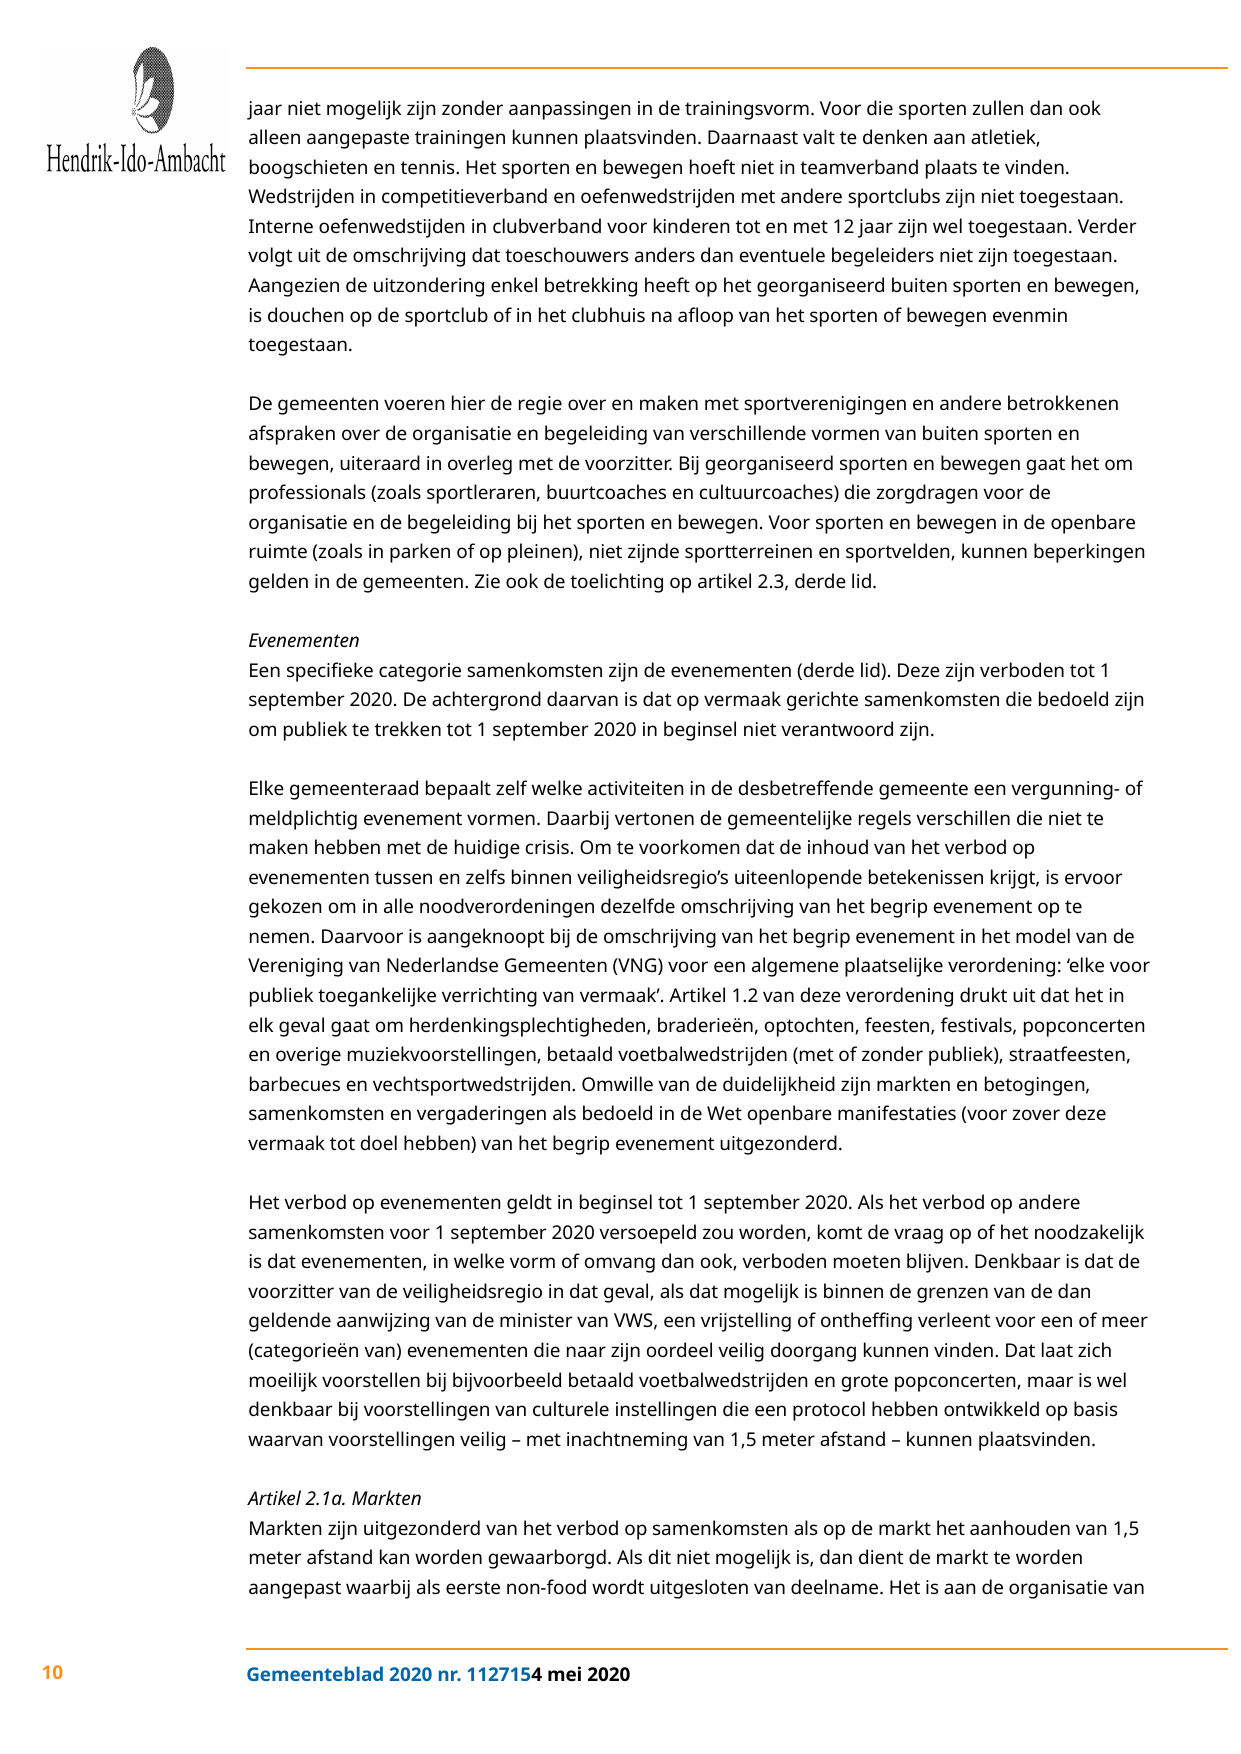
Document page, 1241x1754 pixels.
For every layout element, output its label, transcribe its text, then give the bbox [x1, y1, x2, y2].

text De gemeenten voeren hier de regie over en maken met sportverenigingen en andere betrokkenen afspraken over de organisatie en begeleiding van verschillende vormen van buiten sporten en bewegen, uiteraard in overleg met de voorzitter. Bij georganiseerd sporten en bewegen gaat het om professionals (zoals sportleraren, buurtcoaches en cultuurcoaches) die zorgdragen voor de organisatie en de begeleiding bij het sporten en bewegen. Voor sporten en bewegen in de openbare ruimte (zoals in parken of op pleinen), niet zijnde sportterreinen en sportvelden, kunnen beperkingen gelden in de gemeenten. Zie ook de toelichting op artikel 2.3, derde lid. [248, 391, 1152, 594]
text Een specifieke categorie samenkomsten zijn de evenementen (derde lid). Deze zijn verboden tot 1 september 2020. De achtergrond daarvan is dat op vermaak gerichte samenkomsten die bedoeld zijn om publiek te trekken tot 1 september 2020 in beginsel niet verantwoord zijn. [248, 657, 1152, 742]
text Het verbod op evenementen geldt in beginsel tot 1 september 2020. Als het verbod op andere samenkomsten voor 1 september 2020 versoepeld zou worden, komt de vraag op of het noodzakelijk is dat evenementen, in welke vorm of omvang dan ook, verboden moeten blijven. Denkbaar is dat de voorzitter van de veiligheidsregio in dat geval, als dat mogelijk is binnen de grenzen van de dan geldende aanwijzing van de minister van VWS, een vrijstelling of ontheffing verleent voor een of meer (categorieën van) evenementen die naar zijn oordeel veilig doorgang kunnen vinden. Dat laat zich moeilijk voorstellen bij bijvoorbeeld betaald voetbalwedstrijden en grote popconcerten, maar is wel denkbaar bij voorstellingen van culturele instellingen die een protocol hebben ontwikkeld op basis waarvan voorstellingen veilig – met inachtneming van 1,5 meter afstand – kunnen plaatsvinden. [248, 1189, 1152, 1452]
picture [41, 47, 231, 172]
text jaar niet mogelijk zijn zonder aanpassingen in de trainingsvorm. Voor die sporten zullen dan ook alleen aangepaste trainingen kunnen plaatsvinden. Daarnaast valt te denken aan atletiek, boogschieten en tennis. Het sporten en bewegen hoeft niet in teamverband plaats te vinden. Wedstrijden in competitieverband en oefenwedstrijden met andere sportclubs zijn niet toegestaan. Interne oefenwedstijden in clubverband voor kinderen tot en met 12 jaar zijn wel toegestaan. Verder volgt uit de omschrijving dat toeschouwers anders dan eventuele begeleiders niet zijn toegestaan. Aangezien de uitzondering enkel betrekking heeft op het georganiseerd buiten sporten en bewegen, is douchen op de sportclub of in het clubhuis na afloop van het sporten of bewegen evenmin toegestaan. [248, 95, 1152, 357]
text Evenementen [248, 627, 1152, 653]
text Markten zijn uitgezonderd van het verbod op samenkomsten als op de markt het aanhouden van 1,5 meter afstand kan worden gewaarborgd. Als dit niet mogelijk is, dan dient de markt te worden aangepast waarbij als eerste non-food wordt uitgesloten van deelname. Het is aan de organisatie van [248, 1515, 1152, 1600]
text Artikel 2.1a. Markten [248, 1485, 1152, 1511]
text Elke gemeenteraad bepaalt zelf welke activiteiten in de desbetreffende gemeente een vergunning- of meldplichtig evenement vormen. Daarbij vertonen de gemeentelijke regels verschillen die niet te maken hebben met de huidige crisis. Om te voorkomen dat de inhoud van het verbod op evenementen tussen en zelfs binnen veiligheidsregio’s uiteenlopende betekenissen krijgt, is ervoor gekozen om in alle noodverordeningen dezelfde omschrijving van het begrip evenement op te nemen. Daarvoor is aangeknoopt bij de omschrijving van het begrip evenement in het model van de Vereniging van Nederlandse Gemeenten (VNG) voor een algemene plaatselijke verordening: ‘elke voor publiek toegankelijke verrichting van vermaak’. Artikel 1.2 van deze verordening drukt uit dat het in elk geval gaat om herdenkingsplechtigheden, braderieën, optochten, feesten, festivals, popconcerten en overige muziekvoorstellingen, betaald voetbalwedstrijden (met of zonder publiek), straatfeesten, barbecues en vechtsportwedstrijden. Omwille van de duidelijkheid zijn markten en betogingen, samenkomsten en vergaderingen als bedoeld in de Wet openbare manifestaties (voor zover deze vermaak tot doel hebben) van het begrip evenement uitgezonderd. [248, 775, 1152, 1156]
